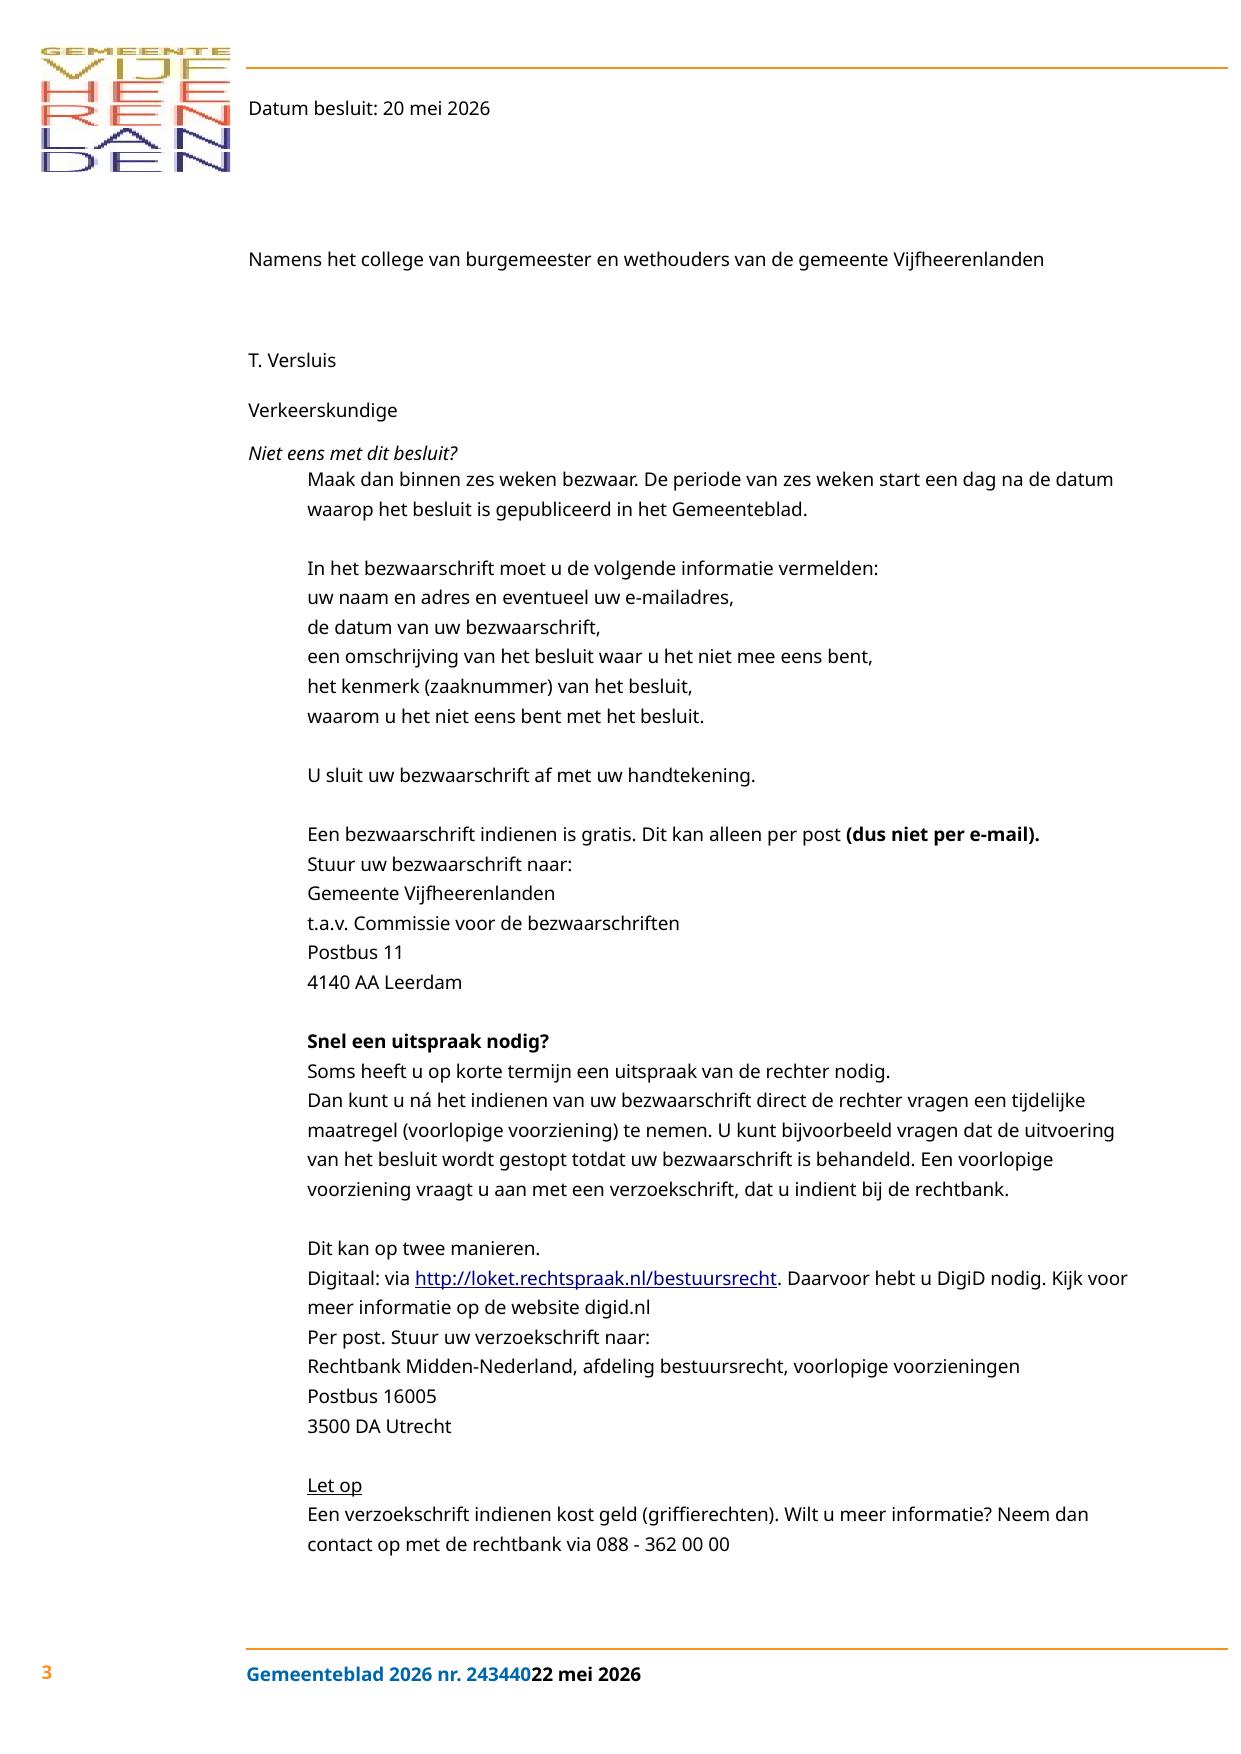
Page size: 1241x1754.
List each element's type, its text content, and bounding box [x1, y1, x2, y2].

text Namens het college van burgemeester en wethouders van de gemeente Vijfheerenlanden [248, 246, 1152, 272]
list 4140 AA Leerdam [248, 969, 1152, 995]
list uw naam en adres en eventueel uw e-mailadres, [248, 584, 1152, 610]
list Soms heeft u op korte termijn een uitspraak van de rechter nodig. [248, 1058, 1152, 1083]
list Dan kunt u ná het indienen van uw bezwaarschrift direct de rechter vragen een tijdelijke maatregel (voorlopige voorziening) te nemen. U kunt bijvoorbeeld vragen dat de uitvoering van het besluit wordt gestopt totdat uw bezwaarschrift is behandeld. Een voorlopige voorziening vraagt u aan met een verzoekschrift, dat u indient bij de rechtbank. [248, 1087, 1152, 1202]
list Dit kan op twee manieren. [248, 1235, 1152, 1261]
list een omschrijving van het besluit waar u het niet mee eens bent, [248, 644, 1152, 669]
text Datum besluit: 20 mei 2026 [248, 95, 1152, 121]
list Stuur uw bezwaarschrift naar: [248, 851, 1152, 876]
list Per post. Stuur uw verzoekschrift naar: [248, 1324, 1152, 1350]
list Digitaal: via http://loket.rechtspraak.nl/bestuursrecht. Daarvoor hebt u DigiD nodig. Kijk voor meer informatie op de website digid.nl [248, 1265, 1152, 1320]
list U sluit uw bezwaarschrift af met uw handtekening. [248, 762, 1152, 788]
list t.a.v. Commissie voor de bezwaarschriften [248, 910, 1152, 936]
text Niet eens met dit besluit? [248, 440, 1152, 466]
list 3500 DA Utrecht [248, 1413, 1152, 1438]
list de datum van uw bezwaarschrift, [248, 614, 1152, 640]
list Gemeente Vijfheerenlanden [248, 880, 1152, 906]
list Postbus 16005 [248, 1383, 1152, 1409]
list In het bezwaarschrift moet u de volgende informatie vermelden: [248, 555, 1152, 581]
text Verkeerskundige [248, 397, 1152, 423]
list het kenmerk (zaaknummer) van het besluit, [248, 673, 1152, 699]
list Rechtbank Midden-Nederland, afdeling bestuursrecht, voorlopige voorzieningen [248, 1354, 1152, 1379]
list Snel een uitspraak nodig? [248, 1028, 1152, 1054]
list Een verzoekschrift indienen kost geld (griffierechten). Wilt u meer informatie? Neem dan contact op met de rechtbank via 088 - 362 00 00 [248, 1502, 1152, 1557]
picture [41, 47, 231, 172]
list Let op [248, 1472, 1152, 1498]
list waarom u het niet eens bent met het besluit. [248, 703, 1152, 728]
list Een bezwaarschrift indienen is gratis. Dit kan alleen per post (dus niet per e-mail). [248, 821, 1152, 847]
list Maak dan binnen zes weken bezwaar. De periode van zes weken start een dag na de datum waarop het besluit is gepubliceerd in het Gemeenteblad. [248, 466, 1152, 521]
list Postbus 11 [248, 939, 1152, 965]
text T. Versluis [248, 347, 1152, 373]
